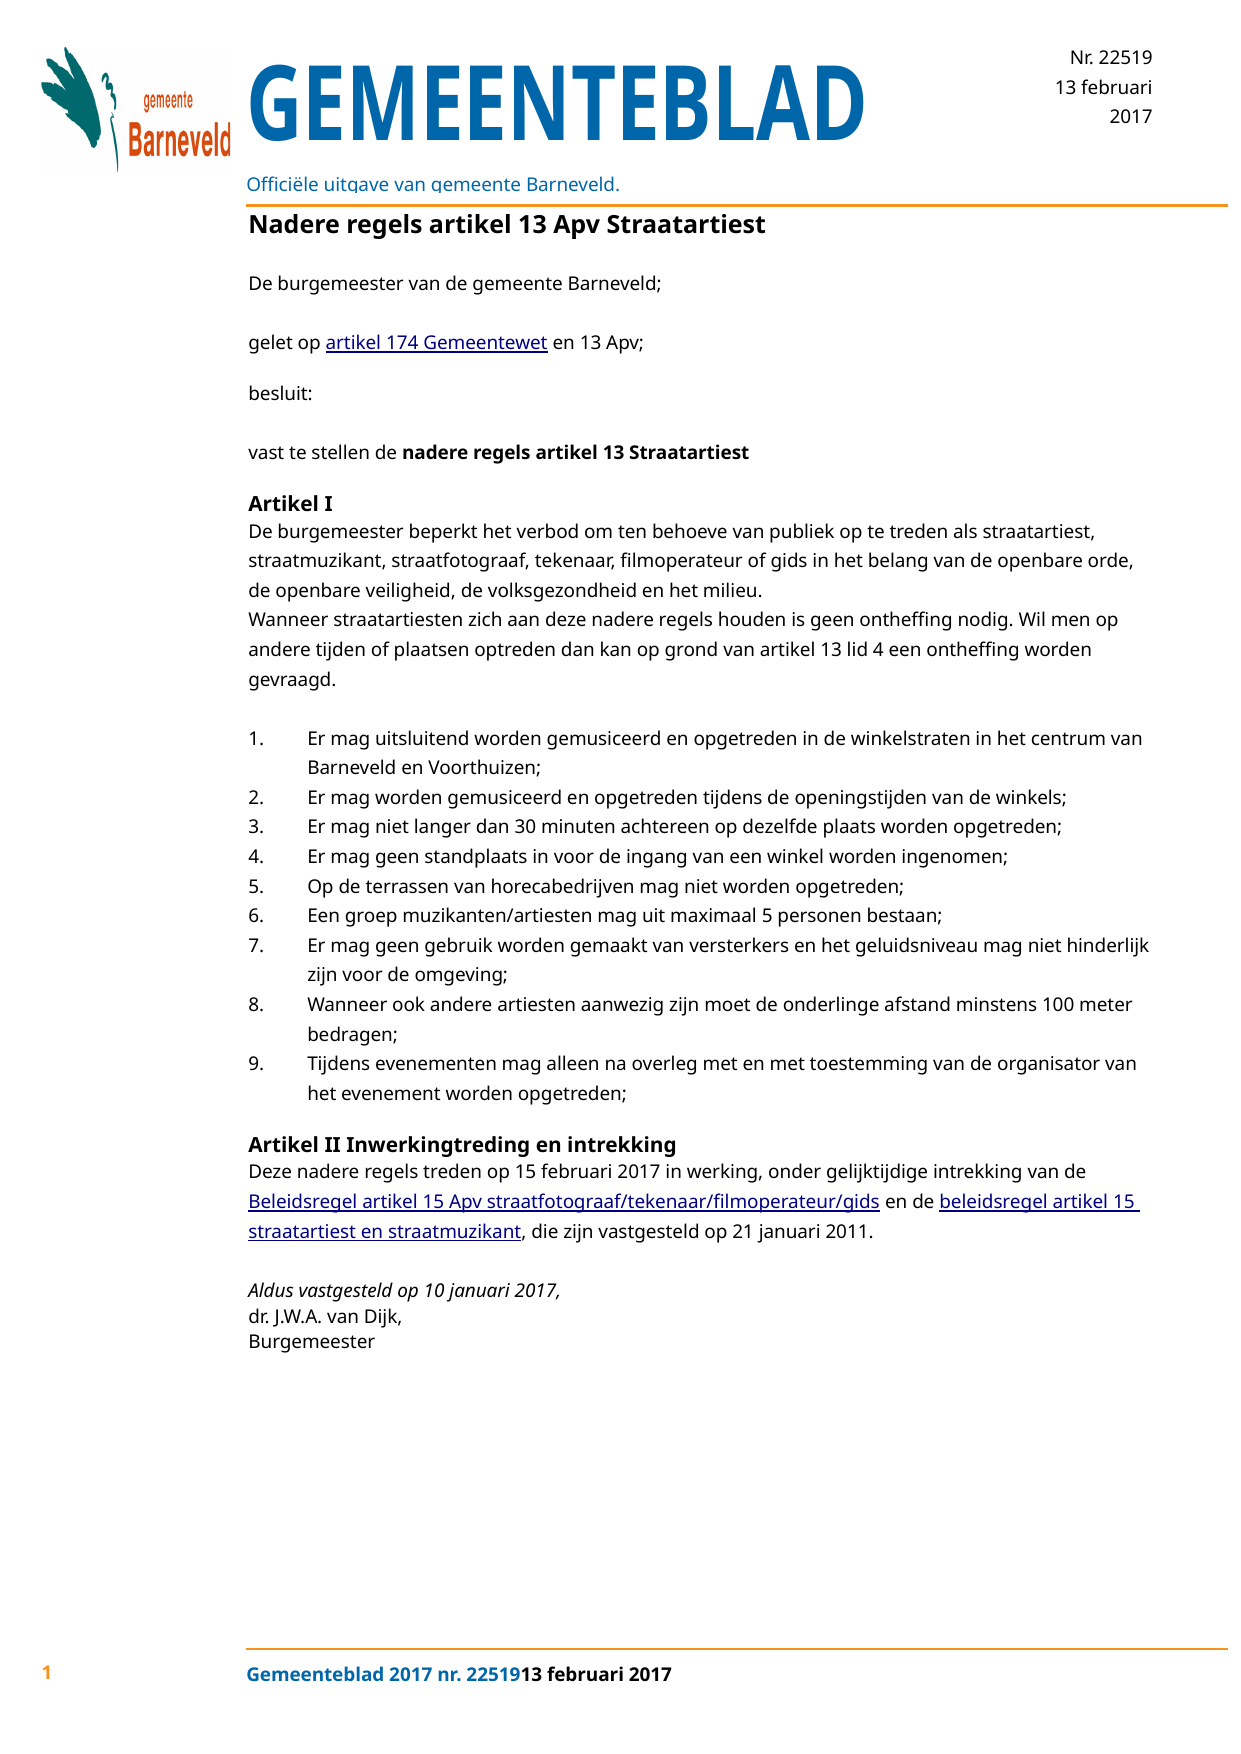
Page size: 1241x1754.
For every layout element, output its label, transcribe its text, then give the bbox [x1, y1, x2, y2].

picture [41, 47, 231, 172]
list Er mag uitsluitend worden gemusiceerd en opgetreden in de winkelstraten in het centrum van Barneveld en Voorthuizen; [248, 725, 1152, 780]
text vast te stellen de nadere regels artikel 13 Straatartiest [248, 439, 1152, 465]
text Wanneer straatartiesten zich aan deze nadere regels houden is geen ontheffing nodig. Wil men op andere tijden of plaatsen optreden dan kan op grond van artikel 13 lid 4 een ontheffing worden gevraagd. [248, 607, 1152, 691]
text dr. J.W.A. van Dijk, [248, 1303, 1152, 1328]
text Artikel II Inwerkingtreding en intrekking [248, 1130, 1152, 1159]
list Er mag worden gemusiceerd en opgetreden tijdens de openingstijden van de winkels; [248, 784, 1152, 810]
list Er mag geen gebruik worden gemaakt van versterkers en het geluidsniveau mag niet hinderlijk zijn voor de omgeving; [248, 932, 1152, 987]
list Tijdens evenementen mag alleen na overleg met en met toestemming van de organisator van het evenement worden opgetreden; [248, 1050, 1152, 1106]
list Er mag niet langer dan 30 minuten achtereen op dezelfde plaats worden opgetreden; [248, 814, 1152, 839]
list Er mag geen standplaats in voor de ingang van een winkel worden ingenomen; [248, 843, 1152, 869]
text besluit: [248, 380, 1152, 406]
list Een groep muzikanten/artiesten mag uit maximaal 5 personen bestaan; [248, 902, 1152, 928]
text Nadere regels artikel 13 Apv Straatartiest [248, 207, 1152, 241]
text Burgemeester [248, 1328, 1152, 1354]
text Aldus vastgesteld op 10 januari 2017, [248, 1277, 1152, 1303]
text gelet op artikel 174 Gemeentewet en 13 Apv; [248, 329, 1152, 355]
text Artikel I [248, 489, 1152, 518]
text De burgemeester van de gemeente Barneveld; [248, 270, 1152, 296]
list Op de terrassen van horecabedrijven mag niet worden opgetreden; [248, 873, 1152, 898]
text Deze nadere regels treden op 15 februari 2017 in werking, onder gelijktijdige intrekking van de Beleidsregel artikel 15 Apv straatfotograaf/tekenaar/filmoperateur/gids en de beleidsregel artikel 15 straatartiest en straatmuzikant, die zijn vastgesteld op 21 januari 2011. [248, 1159, 1152, 1244]
text De burgemeester beperkt het verbod om ten behoeve van publiek op te treden als straatartiest, straatmuzikant, straatfotograaf, tekenaar, filmoperateur of gids in het belang van de openbare orde, de openbare veiligheid, de volksgezondheid en het milieu. [248, 518, 1152, 603]
list Wanneer ook andere artiesten aanwezig zijn moet de onderlinge afstand minstens 100 meter bedragen; [248, 991, 1152, 1046]
